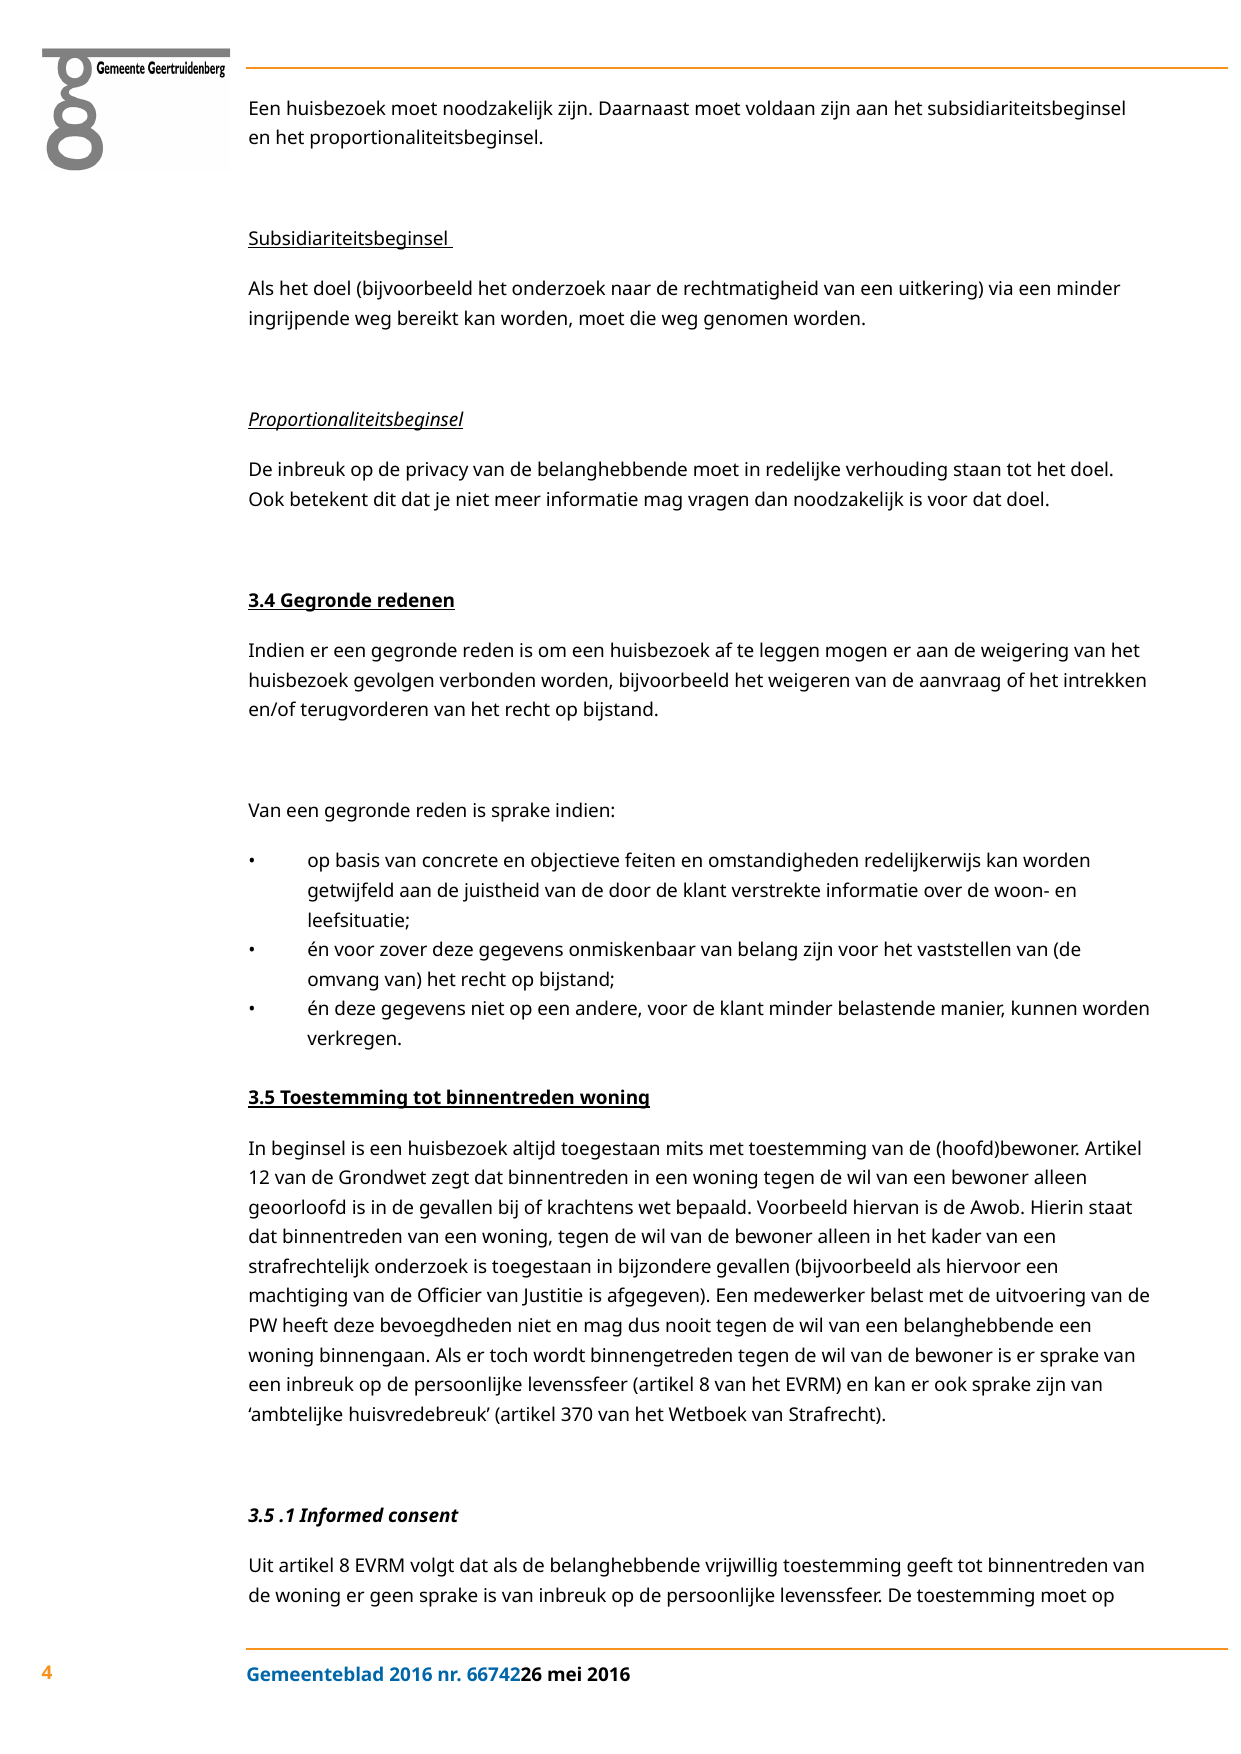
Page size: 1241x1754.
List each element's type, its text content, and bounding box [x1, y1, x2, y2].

text Van een gegronde reden is sprake indien: [248, 797, 1152, 823]
text 3.5 Toestemming tot binnentreden woning [248, 1084, 1152, 1110]
text Uit artikel 8 EVRM volgt dat als de belanghebbende vrijwillig toestemming geeft tot binnentreden van de woning er geen sprake is van inbreuk op de persoonlijke levenssfeer. De toestemming moet op [248, 1552, 1152, 1608]
list én voor zover deze gegevens onmiskenbaar van belang zijn voor het vaststellen van (de omvang van) het recht op bijstand; [248, 936, 1152, 992]
text Proportionaliteitsbeginsel [248, 406, 1152, 432]
text In beginsel is een huisbezoek altijd toegestaan mits met toestemming van de (hoofd)bewoner. Artikel 12 van de Grondwet zegt dat binnentreden in een woning tegen de wil van een bewoner alleen geoorloofd is in de gevallen bij of krachtens wet bepaald. Voorbeeld hiervan is de Awob. Hierin staat dat binnentreden van een woning, tegen de wil van de bewoner alleen in het kader van een strafrechtelijk onderzoek is toegestaan in bijzondere gevallen (bijvoorbeeld als hiervoor een machtiging van de Officier van Justitie is afgegeven). Een medewerker belast met de uitvoering van de PW heeft deze bevoegdheden niet en mag dus nooit tegen de wil van een belanghebbende een woning binnengaan. Als er toch wordt binnengetreden tegen de wil van de bewoner is er sprake van een inbreuk op de persoonlijke levenssfeer (artikel 8 van het EVRM) en kan er ook sprake zijn van ‘ambtelijke huisvredebreuk’ (artikel 370 van het Wetboek van Strafrecht). [248, 1135, 1152, 1427]
text Subsidiariteitsbeginsel [248, 225, 1152, 251]
list én deze gegevens niet op een andere, voor de klant minder belastende manier, kunnen worden verkregen. [248, 996, 1152, 1051]
text Als het doel (bijvoorbeeld het onderzoek naar de rechtmatigheid van een uitkering) via een minder ingrijpende weg bereikt kan worden, moet die weg genomen worden. [248, 276, 1152, 331]
list op basis van concrete en objectieve feiten en omstandigheden redelijkerwijs kan worden getwijfeld aan de juistheid van de door de klant verstrekte informatie over de woon- en leefsituatie; [248, 848, 1152, 933]
text 3.5 .1 Informed consent [248, 1502, 1152, 1528]
picture [41, 47, 231, 172]
text De inbreuk op de privacy van de belanghebbende moet in redelijke verhouding staan tot het doel. Ook betekent dit dat je niet meer informatie mag vragen dan noodzakelijk is voor dat doel. [248, 456, 1152, 512]
text Indien er een gegronde reden is om een huisbezoek af te leggen mogen er aan de weigering van het huisbezoek gevolgen verbonden worden, bijvoorbeeld het weigeren van de aanvraag of het intrekken en/of terugvorderen van het recht op bijstand. [248, 637, 1152, 722]
text Een huisbezoek moet noodzakelijk zijn. Daarnaast moet voldaan zijn aan het subsidiariteitsbeginsel en het proportionaliteitsbeginsel. [248, 95, 1152, 150]
text 3.4 Gegronde redenen [248, 587, 1152, 613]
